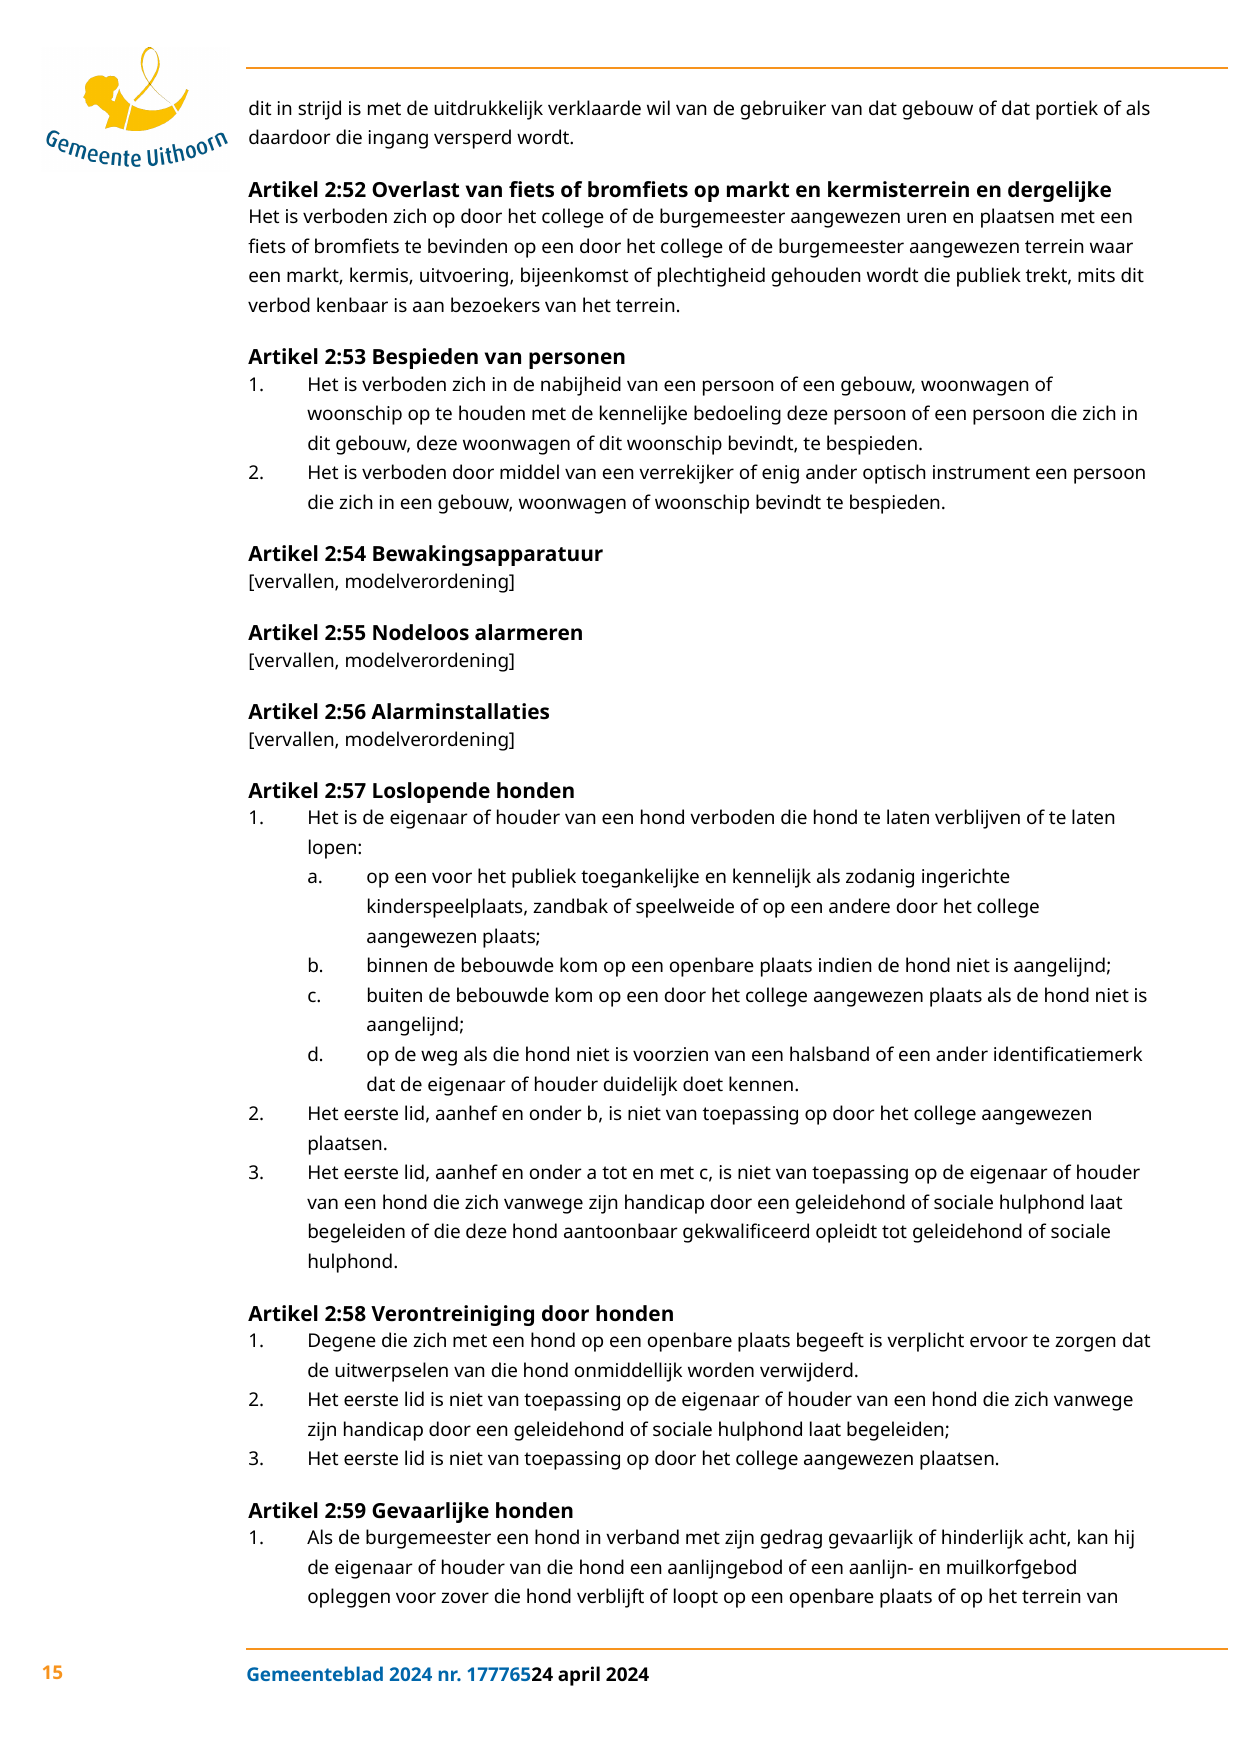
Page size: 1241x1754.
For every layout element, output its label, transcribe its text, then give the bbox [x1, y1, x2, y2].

text Artikel 2:56 Alarminstallaties [248, 697, 1152, 726]
list Het eerste lid is niet van toepassing op door het college aangewezen plaatsen. [248, 1446, 1152, 1471]
list Het is verboden door middel van een verrekijker of enig ander optisch instrument een persoon die zich in een gebouw, woonwagen of woonschip bevindt te bespieden. [248, 459, 1152, 515]
text Het is verboden zich op door het college of de burgemeester aangewezen uren en plaatsen met een fiets of bromfiets te bevinden op een door het college of de burgemeester aangewezen terrein waar een markt, kermis, uitvoering, bijeenkomst of plechtigheid gehouden wordt die publiek trekt, mits dit verbod kenbaar is aan bezoekers van het terrein. [248, 203, 1152, 318]
list buiten de bebouwde kom op een door het college aangewezen plaats als de hond niet is aangelijnd; [307, 982, 1152, 1037]
text Artikel 2:54 Bewakingsapparatuur [248, 539, 1152, 568]
list op de weg als die hond niet is voorzien van een halsband of een ander identificatiemerk dat de eigenaar of houder duidelijk doet kennen. [307, 1041, 1152, 1097]
list Het is de eigenaar of houder van een hond verboden die hond te laten verblijven of te laten lopen: [248, 804, 1152, 860]
list Het is verboden zich in de nabijheid van een persoon of een gebouw, woonwagen of woonschip op te houden met de kennelijke bedoeling deze persoon of een persoon die zich in dit gebouw, deze woonwagen of dit woonschip bevindt, te bespieden. [248, 371, 1152, 456]
text Artikel 2:52 Overlast van fiets of bromfiets op markt en kermisterrein en dergelijke [248, 175, 1152, 203]
text Artikel 2:55 Nodeloos alarmeren [248, 618, 1152, 647]
list Het eerste lid, aanhef en onder a tot en met c, is niet van toepassing op de eigenaar of houder van een hond die zich vanwege zijn handicap door een geleidehond of sociale hulphond laat begeleiden of die deze hond aantoonbaar gekwalificeerd opleidt tot geleidehond of sociale hulphond. [248, 1159, 1152, 1274]
text Artikel 2:57 Loslopende honden [248, 776, 1152, 804]
text [vervallen, modelverordening] [248, 568, 1152, 594]
list Degene die zich met een hond op een openbare plaats begeeft is verplicht ervoor te zorgen dat de uitwerpselen van die hond onmiddellijk worden verwijderd. [248, 1327, 1152, 1382]
text [vervallen, modelverordening] [248, 726, 1152, 751]
text [vervallen, modelverordening] [248, 647, 1152, 673]
list Als de burgemeester een hond in verband met zijn gedrag gevaarlijk of hinderlijk acht, kan hij de eigenaar of houder van die hond een aanlijngebod of een aanlijn- en muilkorfgebod opleggen voor zover die hond verblijft of loopt op een openbare plaats of op het terrein van [248, 1524, 1152, 1609]
list Het eerste lid is niet van toepassing op de eigenaar of houder van een hond die zich vanwege zijn handicap door een geleidehond of sociale hulphond laat begeleiden; [248, 1386, 1152, 1442]
list op een voor het publiek toegankelijke en kennelijk als zodanig ingerichte kinderspeelplaats, zandbak of speelweide of op een andere door het college aangewezen plaats; [307, 864, 1152, 949]
text Artikel 2:53 Bespieden van personen [248, 342, 1152, 371]
text dit in strijd is met de uitdrukkelijk verklaarde wil van de gebruiker van dat gebouw of dat portiek of als daardoor die ingang versperd wordt. [248, 95, 1152, 150]
text Artikel 2:58 Verontreiniging door honden [248, 1299, 1152, 1327]
picture [41, 47, 231, 172]
list binnen de bebouwde kom op een openbare plaats indien de hond niet is aangelijnd; [307, 952, 1152, 978]
list Het eerste lid, aanhef en onder b, is niet van toepassing op door het college aangewezen plaatsen. [248, 1100, 1152, 1156]
text Artikel 2:59 Gevaarlijke honden [248, 1496, 1152, 1524]
